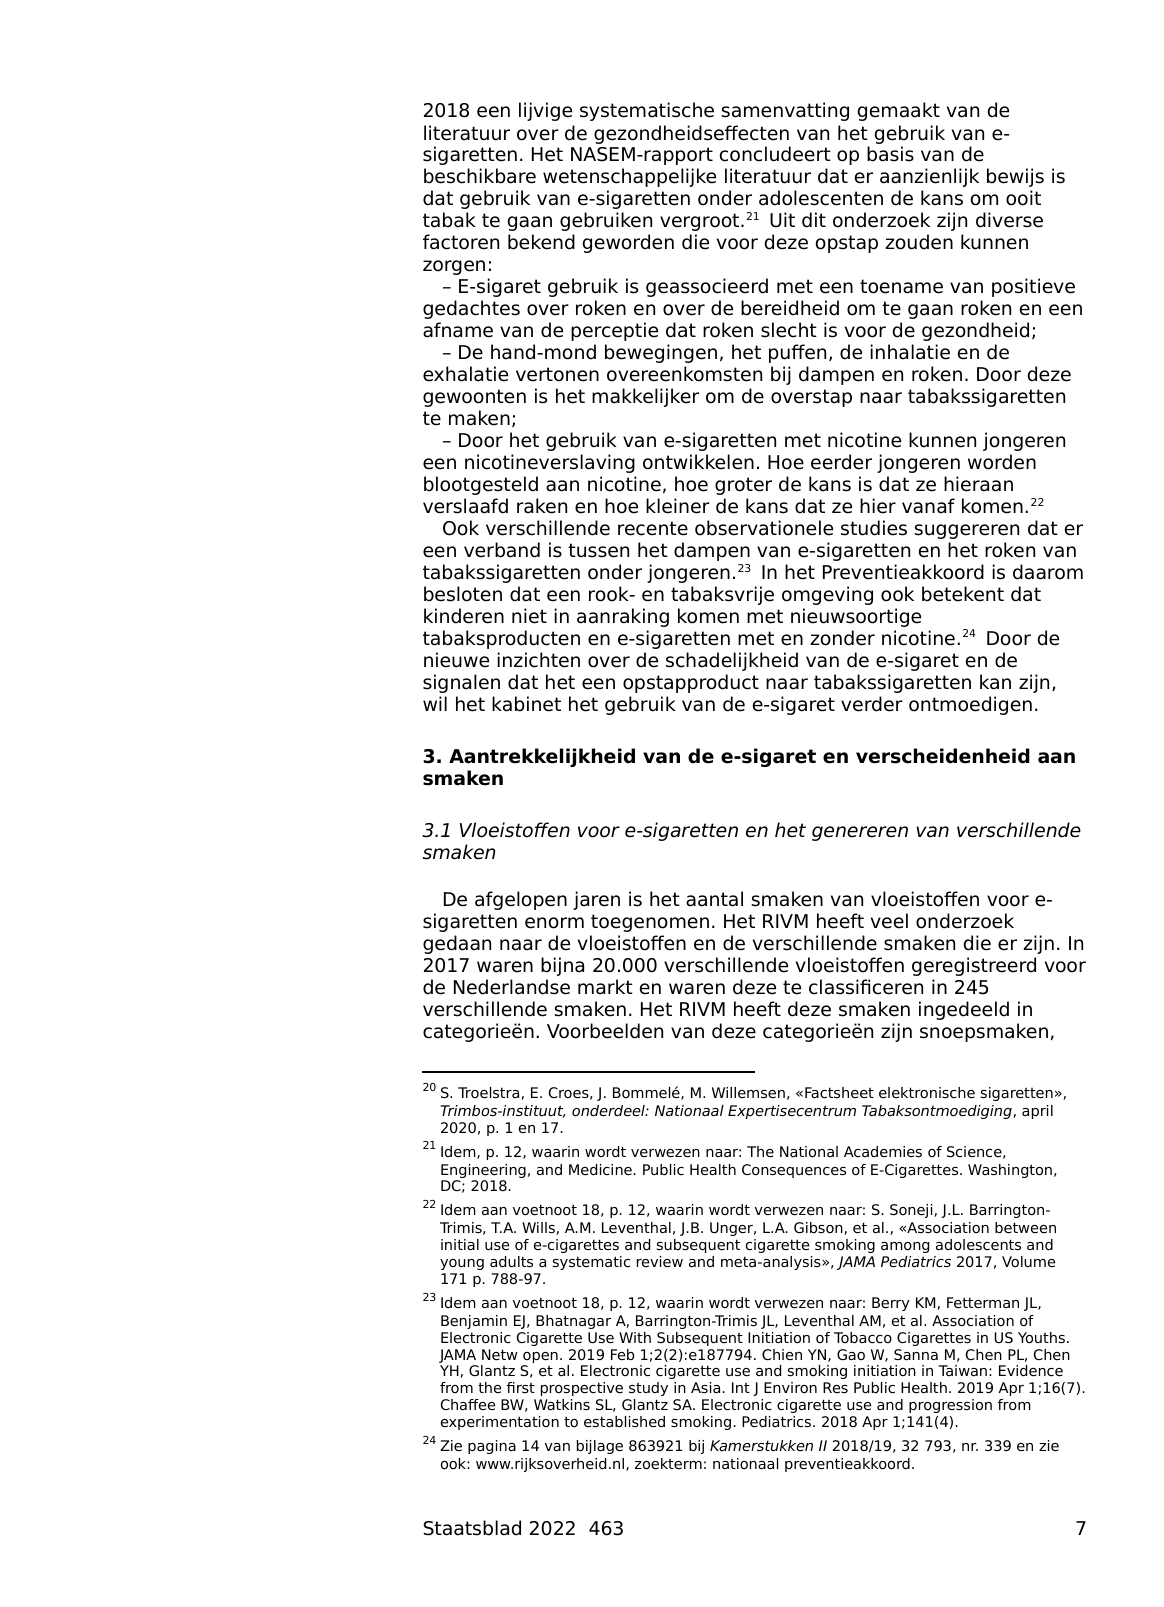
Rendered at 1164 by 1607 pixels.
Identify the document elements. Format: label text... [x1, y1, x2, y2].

subtitle 3. Aantrekkelijkheid van de e-sigaret en verscheidenheid aan smaken [422, 746, 1087, 790]
text – Door het gebruik van e-sigaretten met nicotine kunnen jongeren een nicotineverslaving ontwikkelen. Hoe eerder jongeren worden blootgesteld aan nicotine, hoe groter de kans is dat ze hieraan verslaafd raken en hoe kleiner de kans dat ze hier vanaf komen. [422, 430, 1087, 518]
text Zie pagina 14 van bijlage 863921 bij Kamerstukken II 2018/19, 32 793, nr. 339 en zie ook: www.rijksoverheid.nl, zoekterm: nationaal preventieakkoord. [422, 1434, 1087, 1473]
text Ook verschillende recente observationele studies suggereren dat er een verband is tussen het dampen van e-sigaretten en het roken van tabakssigaretten onder jongeren. In het Preventieakkoord is daarom besloten dat een rook- en tabaksvrije omgeving ook betekent dat kinderen niet in aanraking komen met nieuwsoortige tabaksproducten en e-sigaretten met en zonder nicotine. Door de nieuwe inzichten over de schadelijkheid van de e-sigaret en de signalen dat het een opstapproduct naar tabakssigaretten kan zijn, wil het kabinet het gebruik van de e-sigaret verder ontmoedigen. [422, 518, 1087, 716]
text – De hand-mond bewegingen, het puffen, de inhalatie en de exhalatie vertonen overeenkomsten bij dampen en roken. Door deze gewoonten is het makkelijker om de overstap naar tabakssigaretten te maken; [422, 342, 1087, 430]
text Idem aan voetnoot 18, p. 12, waarin wordt verwezen naar: S. Soneji, J.L. Barrington-Trimis, T.A. Wills, A.M. Leventhal, J.B. Unger, L.A. Gibson, et al., «Association between initial use of e-cigarettes and subsequent cigarette smoking among adolescents and young adults a systematic review and meta-analysis», JAMA Pediatrics 2017, Volume 171 p. 788-97. [422, 1198, 1087, 1288]
subtitle 3.1 Vloeistoffen voor e-sigaretten en het genereren van verschillende smaken [422, 820, 1087, 864]
text S. Troelstra, E. Croes, J. Bommelé, M. Willemsen, «Factsheet elektronische sigaretten», Trimbos-instituut, onderdeel: Nationaal Expertisecentrum Tabaksontmoediging, april 2020, p. 1 en 17. [422, 1081, 1087, 1137]
text Idem aan voetnoot 18, p. 12, waarin wordt verwezen naar: Berry KM, Fetterman JL, Benjamin EJ, Bhatnagar A, Barrington-Trimis JL, Leventhal AM, et al. Association of Electronic Cigarette Use With Subsequent Initiation of Tobacco Cigarettes in US Youths. JAMA Netw open. 2019 Feb 1;2(2):e187794. Chien YN, Gao W, Sanna M, Chen PL, Chen YH, Glantz S, et al. Electronic cigarette use and smoking initiation in Taiwan: Evidence from the first prospective study in Asia. Int J Environ Res Public Health. 2019 Apr 1;16(7). Chaffee BW, Watkins SL, Glantz SA. Electronic cigarette use and progression from experimentation to established smoking. Pediatrics. 2018 Apr 1;141(4). [422, 1291, 1087, 1431]
text De afgelopen jaren is het aantal smaken van vloeistoffen voor e-sigaretten enorm toegenomen. Het RIVM heeft veel onderzoek gedaan naar de vloeistoffen en de verschillende smaken die er zijn. In 2017 waren bijna 20.000 verschillende vloeistoffen geregistreerd voor de Nederlandse markt en waren deze te classificeren in 245 verschillende smaken. Het RIVM heeft deze smaken ingedeeld in categorieën. Voorbeelden van deze categorieën zijn snoepsmaken, [422, 889, 1087, 1043]
text 2018 een lijvige systematische samenvatting gemaakt van de literatuur over de gezondheidseffecten van het gebruik van e-sigaretten. Het NASEM-rapport concludeert op basis van de beschikbare wetenschappelijke literatuur dat er aanzienlijk bewijs is dat gebruik van e-sigaretten onder adolescenten de kans om ooit tabak te gaan gebruiken vergroot. Uit dit onderzoek zijn diverse factoren bekend geworden die voor deze opstap zouden kunnen zorgen: [422, 100, 1087, 276]
text – E-sigaret gebruik is geassocieerd met een toename van positieve gedachtes over roken en over de bereidheid om te gaan roken en een afname van de perceptie dat roken slecht is voor de gezondheid; [422, 276, 1087, 342]
text Idem, p. 12, waarin wordt verwezen naar: The National Academies of Science, Engineering, and Medicine. Public Health Consequences of E-Cigarettes. Washington, DC; 2018. [422, 1139, 1087, 1195]
